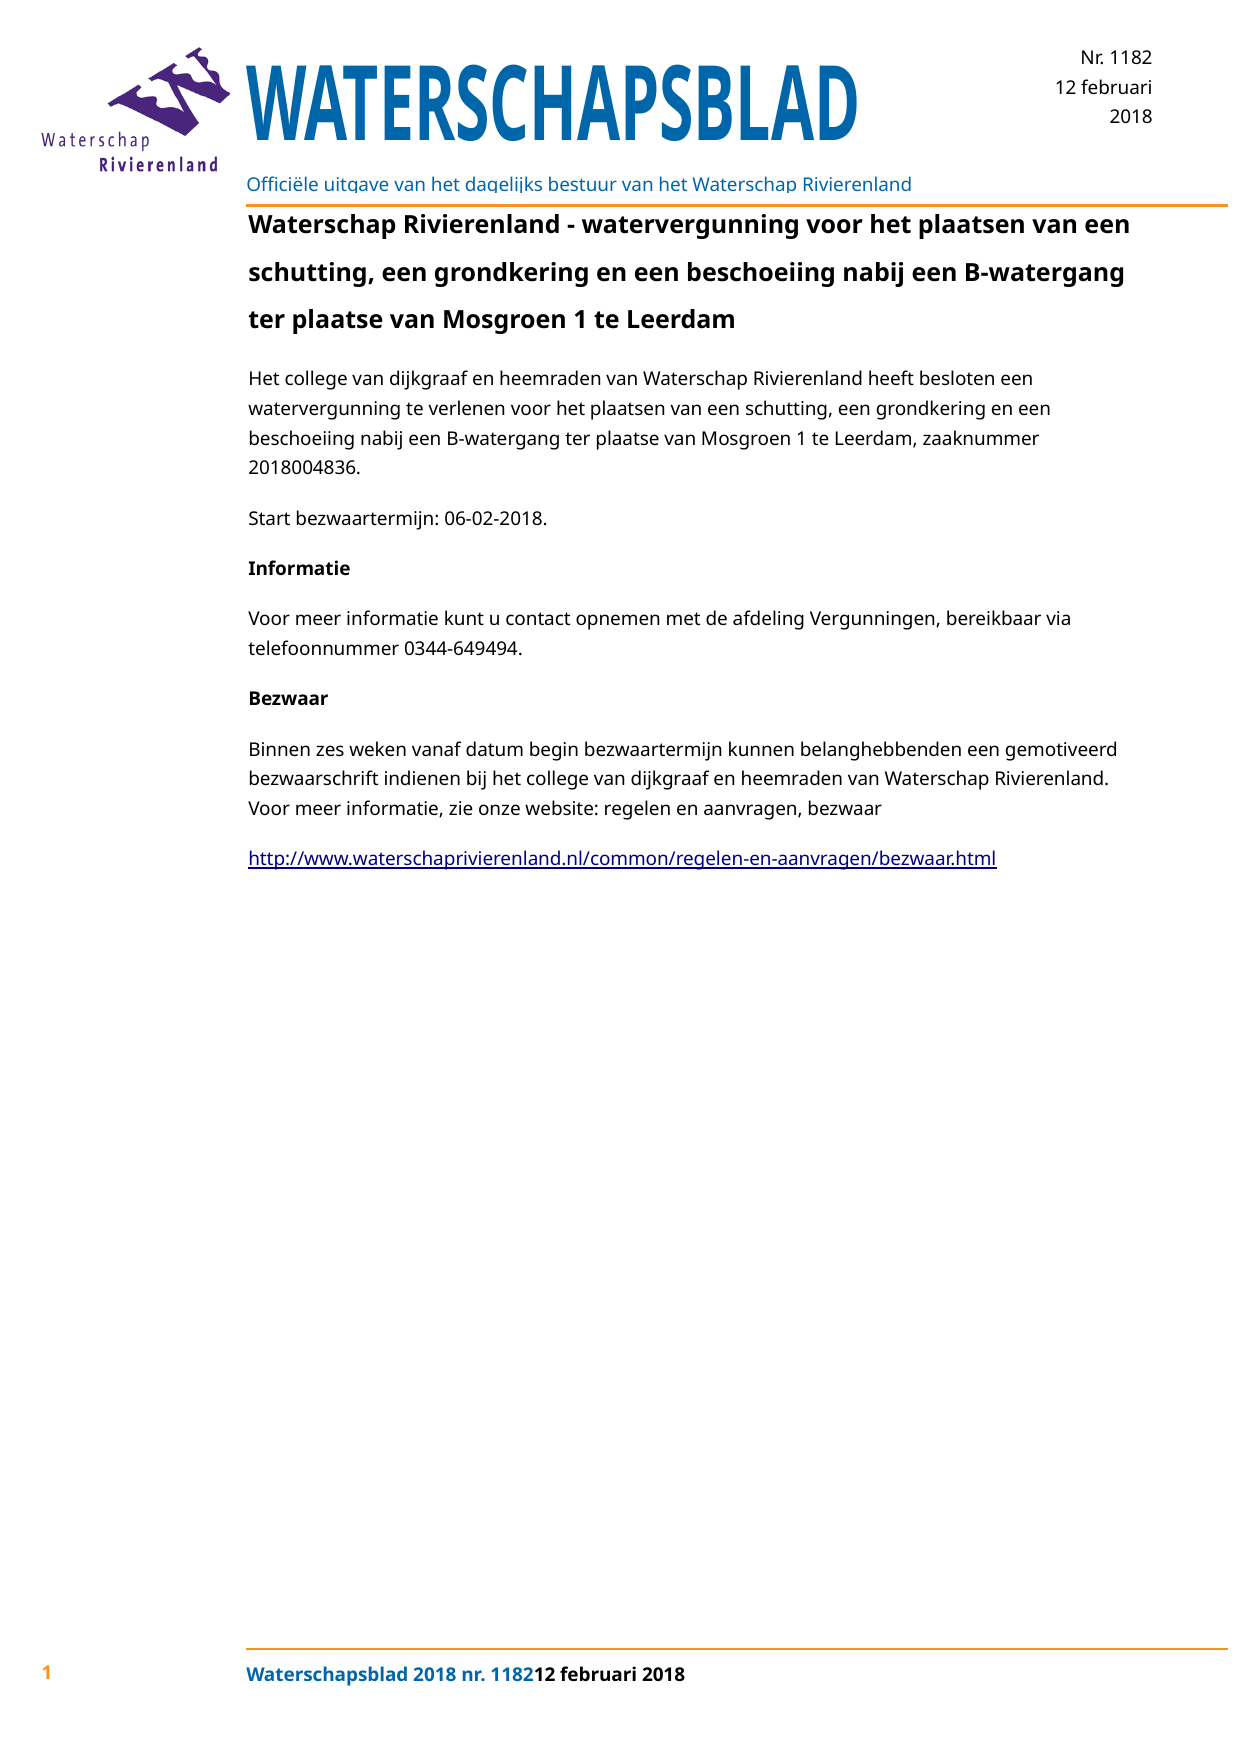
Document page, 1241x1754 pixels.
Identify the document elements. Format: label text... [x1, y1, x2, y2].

text Bezwaar [248, 686, 1152, 711]
text Het college van dijkgraaf en heemraden van Waterschap Rivierenland heeft besloten een watervergunning te verlenen voor het plaatsen van een schutting, een grondkering en een beschoeiing nabij een B-watergang ter plaatse van Mosgroen 1 te Leerdam, zaaknummer 2018004836. [248, 366, 1152, 480]
text Voor meer informatie kunt u contact opnemen met de afdeling Vergunningen, bereikbaar via telefoonnummer 0344-649494. [248, 606, 1152, 661]
text http://www.waterschaprivierenland.nl/common/regelen-en-aanvragen/bezwaar.html [248, 846, 1152, 871]
text Informatie [248, 555, 1152, 581]
text Binnen zes weken vanaf datum begin bezwaartermijn kunnen belanghebbenden een gemotiveerd bezwaarschrift indienen bij het college van dijkgraaf en heemraden van Waterschap Rivierenland. Voor meer informatie, zie onze website: regelen en aanvragen, bezwaar [248, 736, 1152, 821]
text Waterschap Rivierenland - watervergunning voor het plaatsen van een schutting, een grondkering en een beschoeiing nabij een B-watergang ter plaatse van Mosgroen 1 te Leerdam [248, 207, 1152, 336]
text Start bezwaartermijn: 06-02-2018. [248, 505, 1152, 530]
picture [41, 47, 231, 172]
